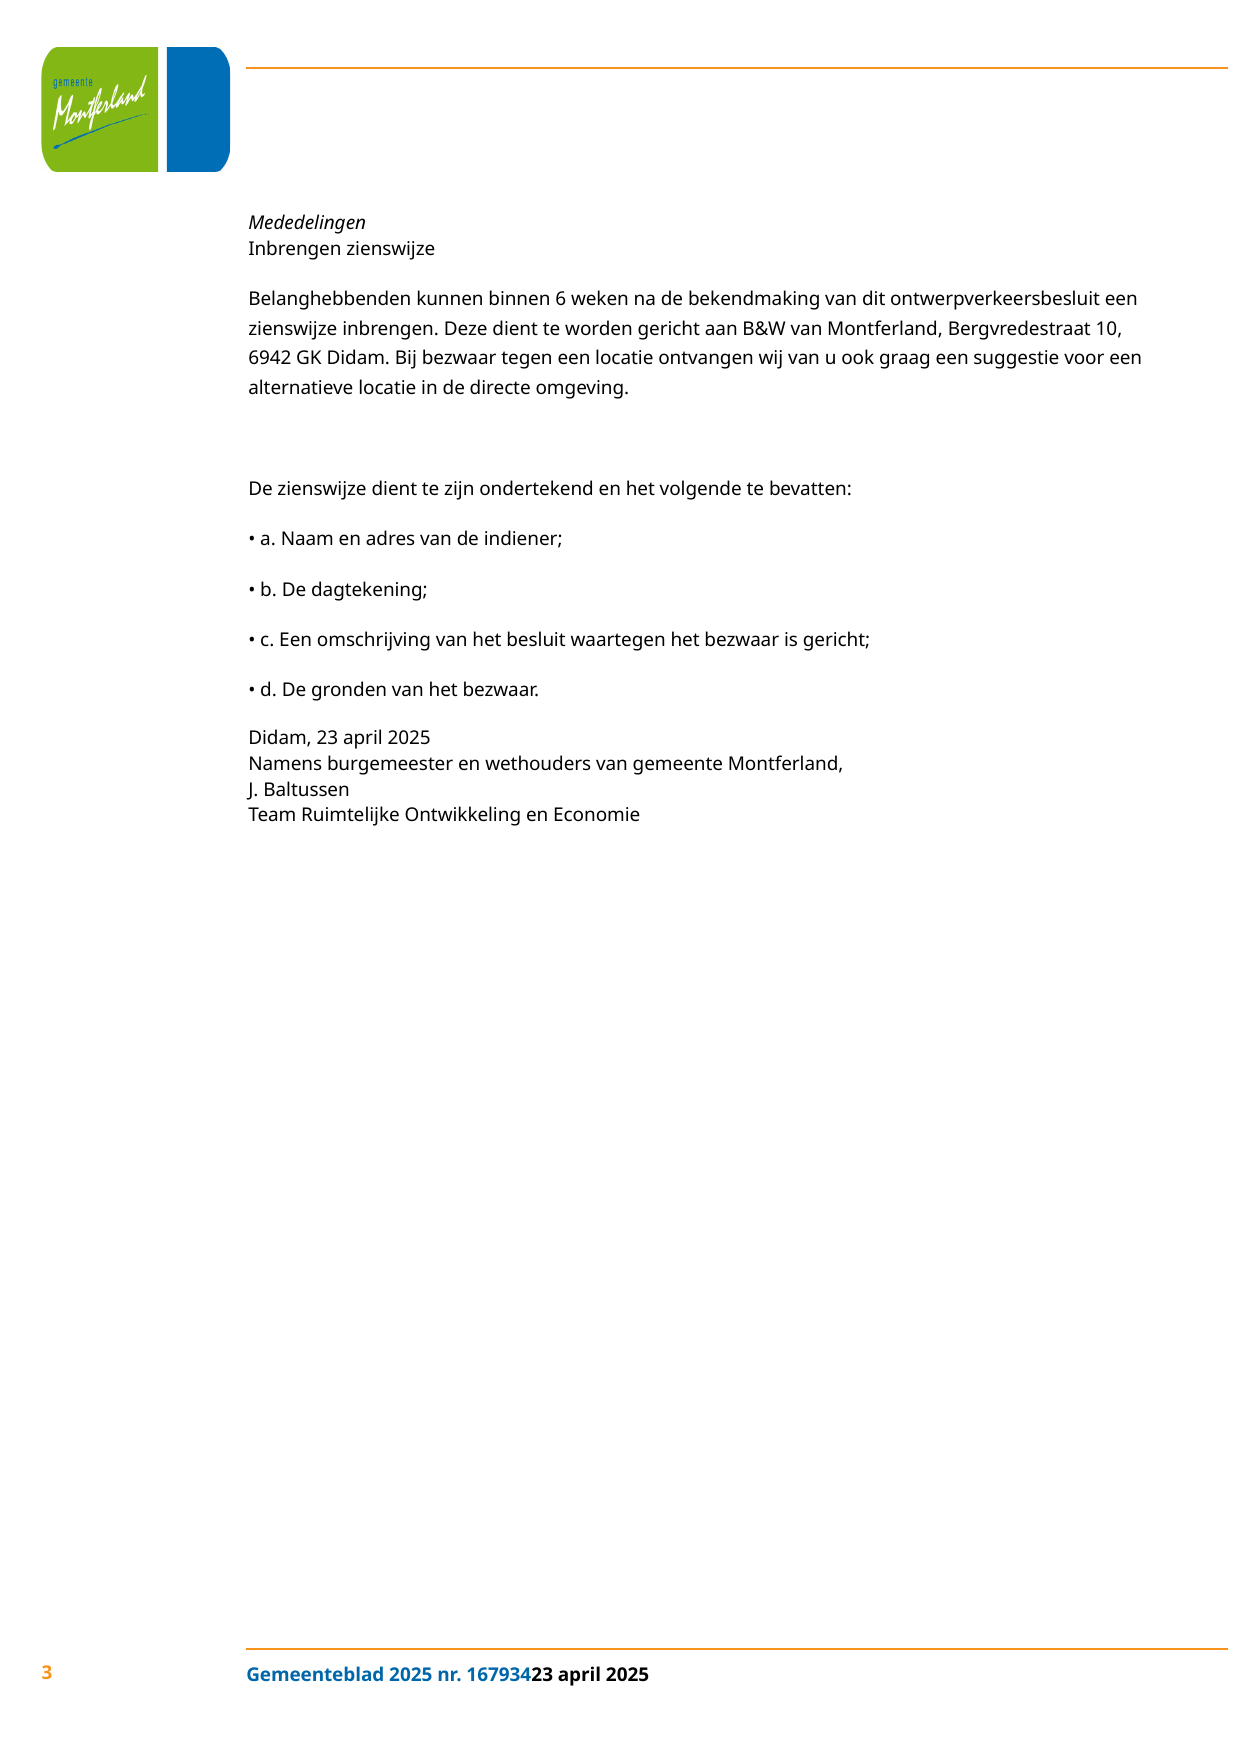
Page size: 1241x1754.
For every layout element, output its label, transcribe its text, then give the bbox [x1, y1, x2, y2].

text Mededelingen [248, 209, 1152, 235]
text Belanghebbenden kunnen binnen 6 weken na de bekendmaking van dit ontwerpverkeersbesluit een zienswijze inbrengen. Deze dient te worden gericht aan B&W van Montferland, Bergvredestraat 10, 6942 GK Didam. Bij bezwaar tegen een locatie ontvangen wij van u ook graag een suggestie voor een alternatieve locatie in de directe omgeving. [248, 285, 1152, 400]
text Didam, 23 april 2025 [248, 724, 1152, 750]
text • a. Naam en adres van de indiener; [248, 525, 1152, 551]
text J. Baltussen [248, 776, 1152, 802]
text • b. De dagtekening; [248, 576, 1152, 601]
text Inbrengen zienswijze [248, 235, 1152, 261]
text • c. Een omschrijving van het besluit waartegen het bezwaar is gericht; [248, 626, 1152, 652]
text De zienswijze dient te zijn ondertekend en het volgende te bevatten: [248, 475, 1152, 501]
text • d. De gronden van het bezwaar. [248, 677, 1152, 702]
picture [41, 47, 231, 172]
text Team Ruimtelijke Ontwikkeling en Economie [248, 802, 1152, 827]
text Namens burgemeester en wethouders van gemeente Montferland, [248, 750, 1152, 776]
